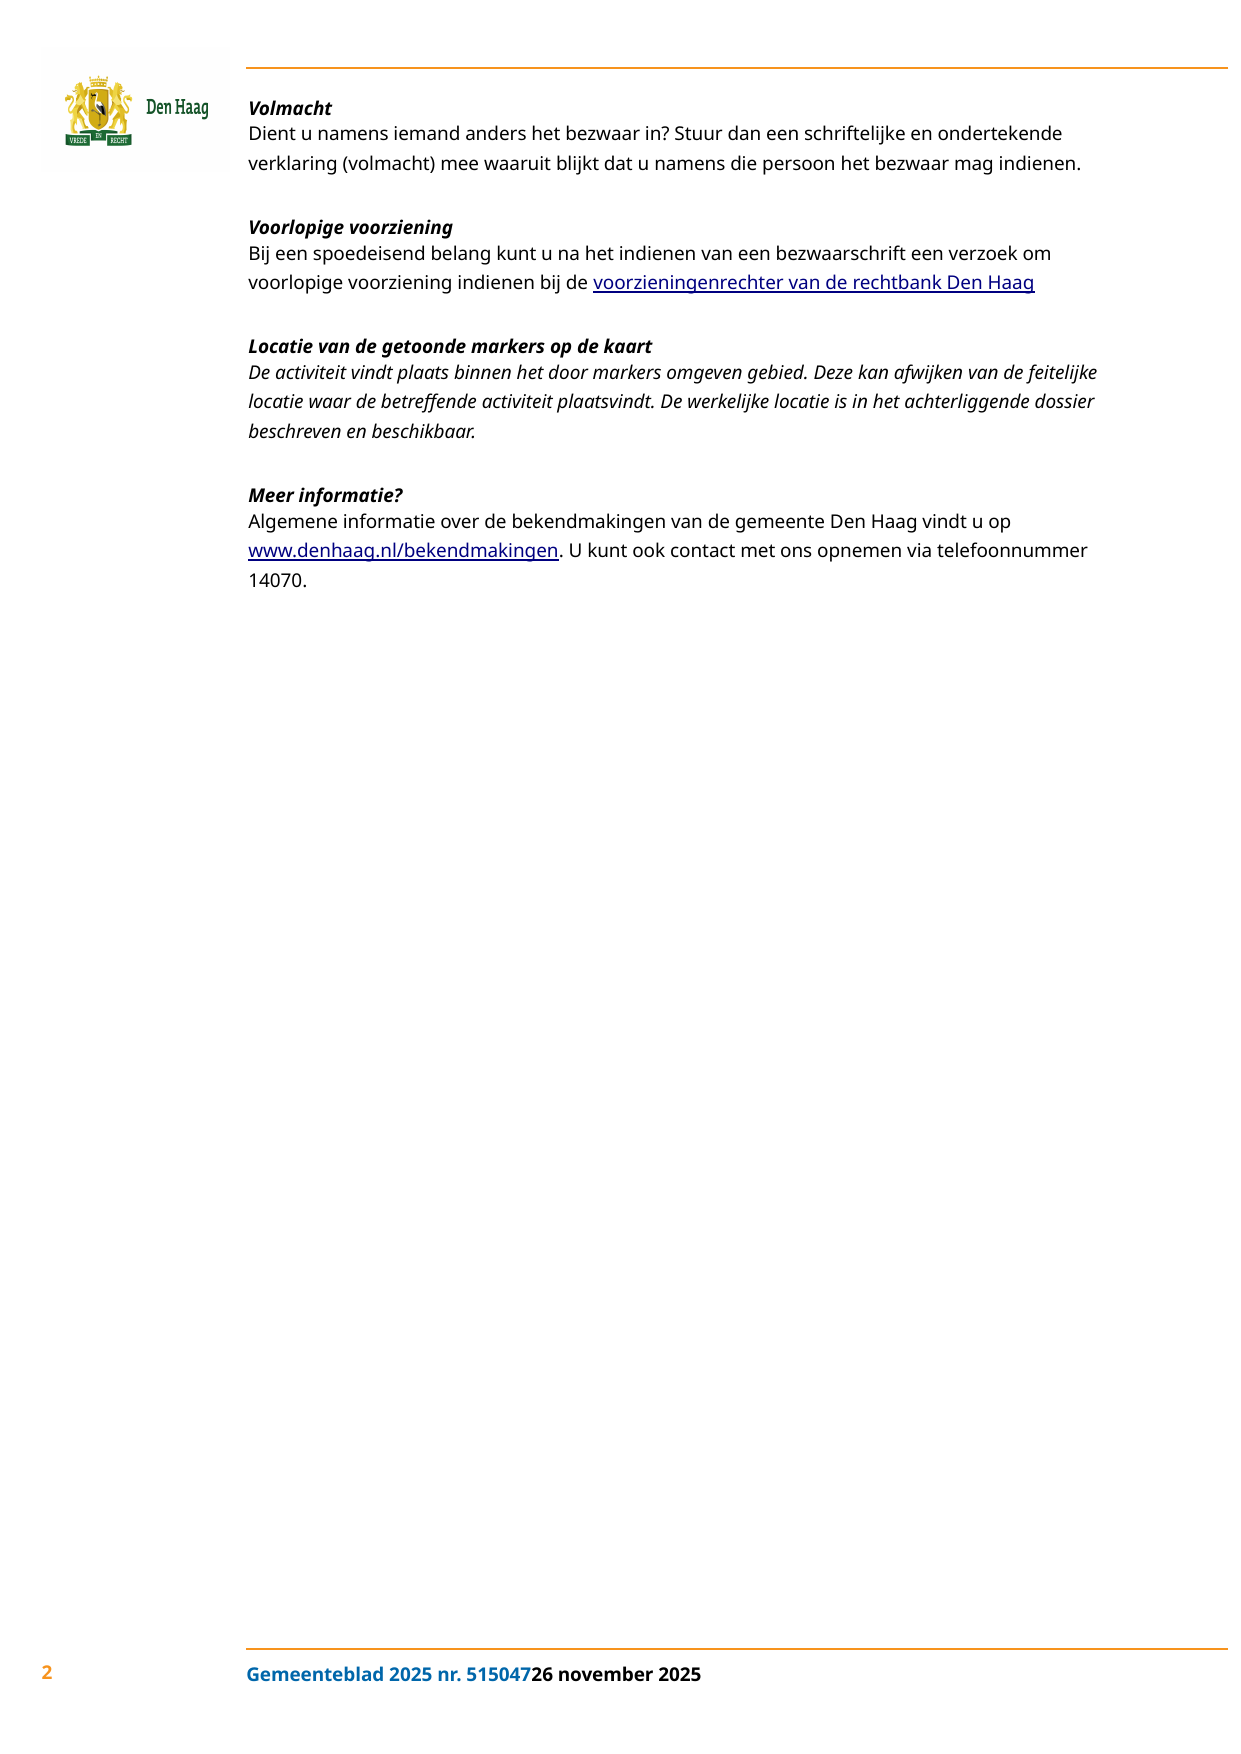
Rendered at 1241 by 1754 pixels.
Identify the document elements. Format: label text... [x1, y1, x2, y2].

text Meer informatie? [248, 482, 1152, 508]
text Voorlopige voorziening [248, 214, 1152, 240]
text Locatie van de getoonde markers op de kaart [248, 333, 1152, 359]
text Algemene informatie over de bekendmakingen van de gemeente Den Haag vindt u op www.denhaag.nl/bekendmakingen. U kunt ook contact met ons opnemen via telefoonnummer 14070. [248, 508, 1152, 593]
text De activiteit vindt plaats binnen het door markers omgeven gebied. Deze kan afwijken van de feitelijke locatie waar de betreffende activiteit plaatsvindt. De werkelijke locatie is in het achterliggende dossier beschreven en beschikbaar. [248, 359, 1152, 444]
text Bij een spoedeisend belang kunt u na het indienen van een bezwaarschrift een verzoek om voorlopige voorziening indienen bij de voorzieningenrechter van de rechtbank Den Haag [248, 240, 1152, 295]
picture [41, 47, 231, 172]
text Dient u namens iemand anders het bezwaar in? Stuur dan een schriftelijke en ondertekende verklaring (volmacht) mee waaruit blijkt dat u namens die persoon het bezwaar mag indienen. [248, 121, 1152, 176]
text Volmacht [248, 95, 1152, 121]
